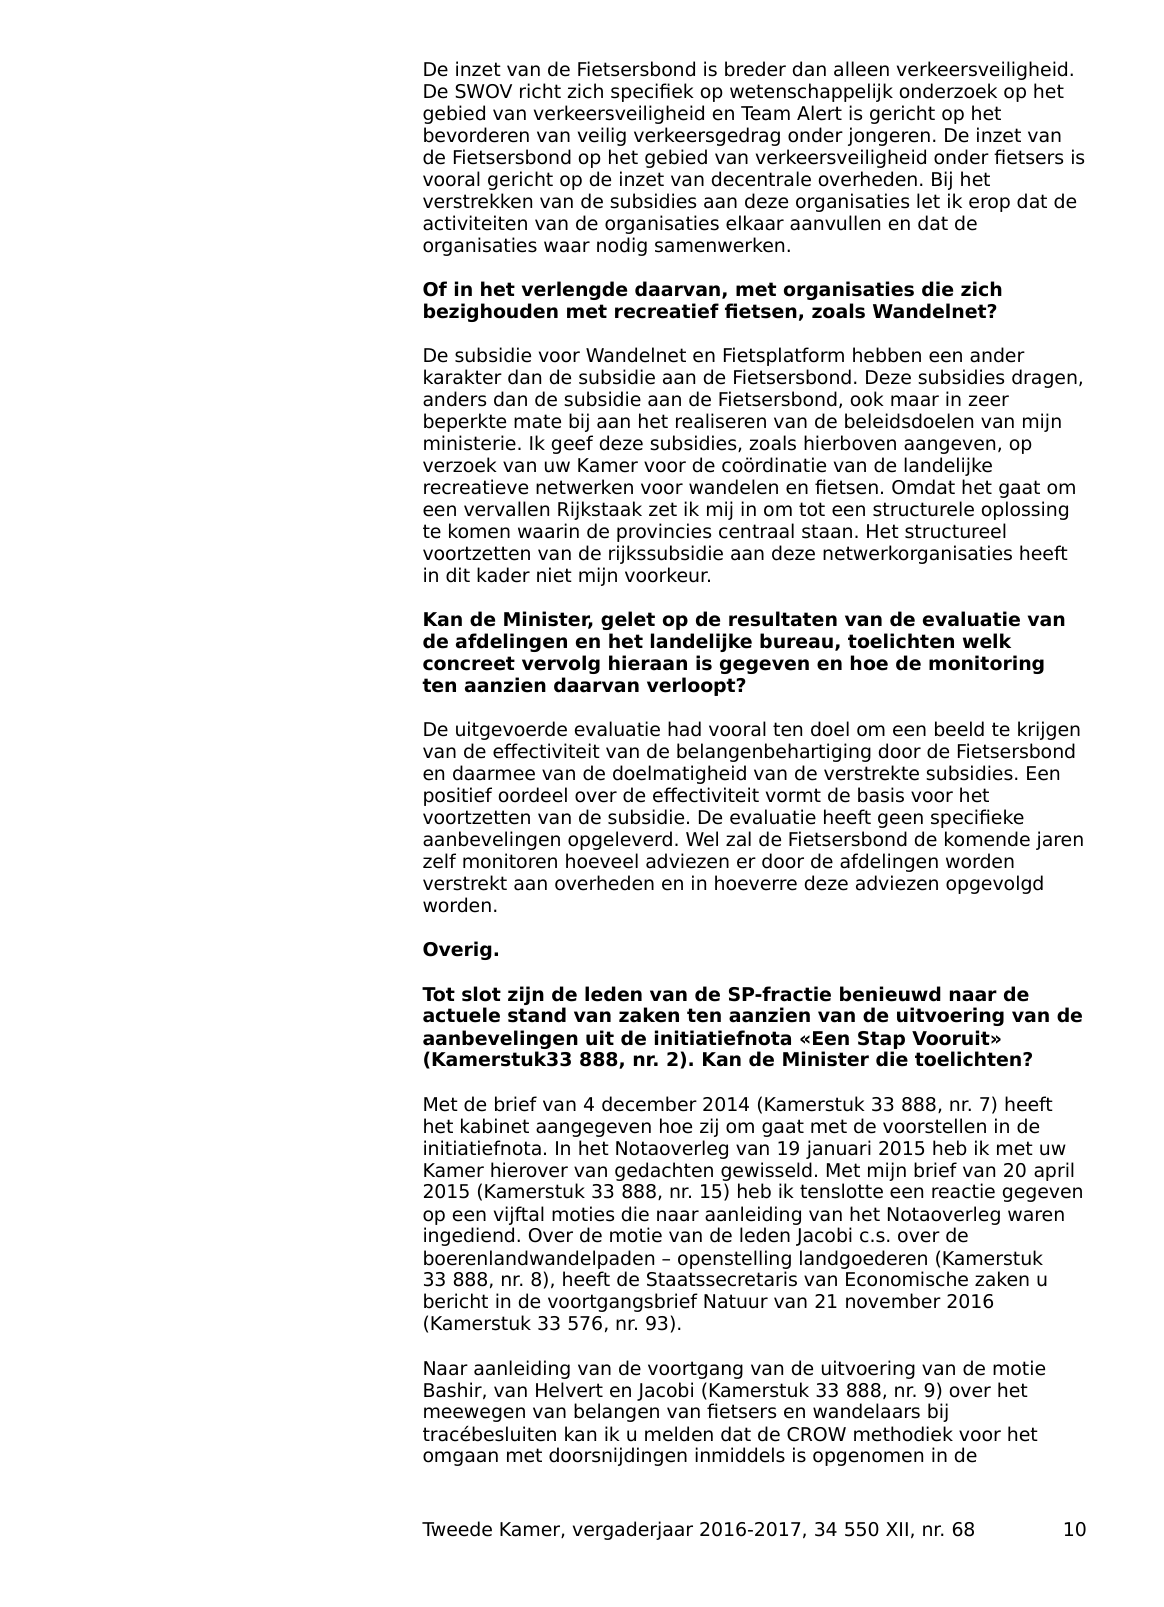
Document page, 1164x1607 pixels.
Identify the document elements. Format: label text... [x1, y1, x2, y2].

text De uitgevoerde evaluatie had vooral ten doel om een beeld te krijgen van de effectiviteit van de belangenbehartiging door de Fietsersbond en daarmee van de doelmatigheid van de verstrekte subsidies. Een positief oordeel over de effectiviteit vormt de basis voor het voortzetten van de subsidie. De evaluatie heeft geen specifieke aanbevelingen opgeleverd. Wel zal de Fietsersbond de komende jaren zelf monitoren hoeveel adviezen er door de afdelingen worden verstrekt aan overheden en in hoeverre deze adviezen opgevolgd worden. [422, 719, 1087, 917]
text De subsidie voor Wandelnet en Fietsplatform hebben een ander karakter dan de subsidie aan de Fietsersbond. Deze subsidies dragen, anders dan de subsidie aan de Fietsersbond, ook maar in zeer beperkte mate bij aan het realiseren van de beleidsdoelen van mijn ministerie. Ik geef deze subsidies, zoals hierboven aangeven, op verzoek van uw Kamer voor de coördinatie van de landelijke recreatieve netwerken voor wandelen en fietsen. Omdat het gaat om een vervallen Rijkstaak zet ik mij in om tot een structurele oplossing te komen waarin de provincies centraal staan. Het structureel voortzetten van de rijkssubsidie aan deze netwerkorganisaties heeft in dit kader niet mijn voorkeur. [422, 345, 1087, 587]
text Naar aanleiding van de voortgang van de uitvoering van de motie Bashir, van Helvert en Jacobi (Kamerstuk 33 888, nr. 9) over het meewegen van belangen van fietsers en wandelaars bij tracébesluiten kan ik u melden dat de CROW methodiek voor het omgaan met doorsnijdingen inmiddels is opgenomen in de [422, 1357, 1087, 1467]
text Of in het verlengde daarvan, met organisaties die zich bezighouden met recreatief fietsen, zoals Wandelnet? [422, 279, 1087, 323]
text Met de brief van 4 december 2014 (Kamerstuk 33 888, nr. 7) heeft het kabinet aangegeven hoe zij om gaat met de voorstellen in de initiatiefnota. In het Notaoverleg van 19 januari 2015 heb ik met uw Kamer hierover van gedachten gewisseld. Met mijn brief van 20 april 2015 (Kamerstuk 33 888, nr. 15) heb ik tenslotte een reactie gegeven op een vijftal moties die naar aanleiding van het Notaoverleg waren ingediend. Over de motie van de leden Jacobi c.s. over de boerenlandwandelpaden – openstelling landgoederen (Kamerstuk 33 888, nr. 8), heeft de Staatssecretaris van Economische zaken u bericht in de voortgangsbrief Natuur van 21 november 2016 (Kamerstuk 33 576, nr. 93). [422, 1093, 1087, 1335]
text Kan de Minister, gelet op de resultaten van de evaluatie van de afdelingen en het landelijke bureau, toelichten welk concreet vervolg hieraan is gegeven en hoe de monitoring ten aanzien daarvan verloopt? [422, 609, 1087, 697]
text Overig. [422, 939, 1087, 961]
text Tot slot zijn de leden van de SP-fractie benieuwd naar de actuele stand van zaken ten aanzien van de uitvoering van de aanbevelingen uit de initiatiefnota «Een Stap Vooruit» (Kamerstuk33 888, nr. 2). Kan de Minister die toelichten? [422, 983, 1087, 1071]
text De inzet van de Fietsersbond is breder dan alleen verkeersveiligheid. De SWOV richt zich specifiek op wetenschappelijk onderzoek op het gebied van verkeersveiligheid en Team Alert is gericht op het bevorderen van veilig verkeersgedrag onder jongeren. De inzet van de Fietsersbond op het gebied van verkeersveiligheid onder fietsers is vooral gericht op de inzet van decentrale overheden. Bij het verstrekken van de subsidies aan deze organisaties let ik erop dat de activiteiten van de organisaties elkaar aanvullen en dat de organisaties waar nodig samenwerken. [422, 59, 1087, 257]
